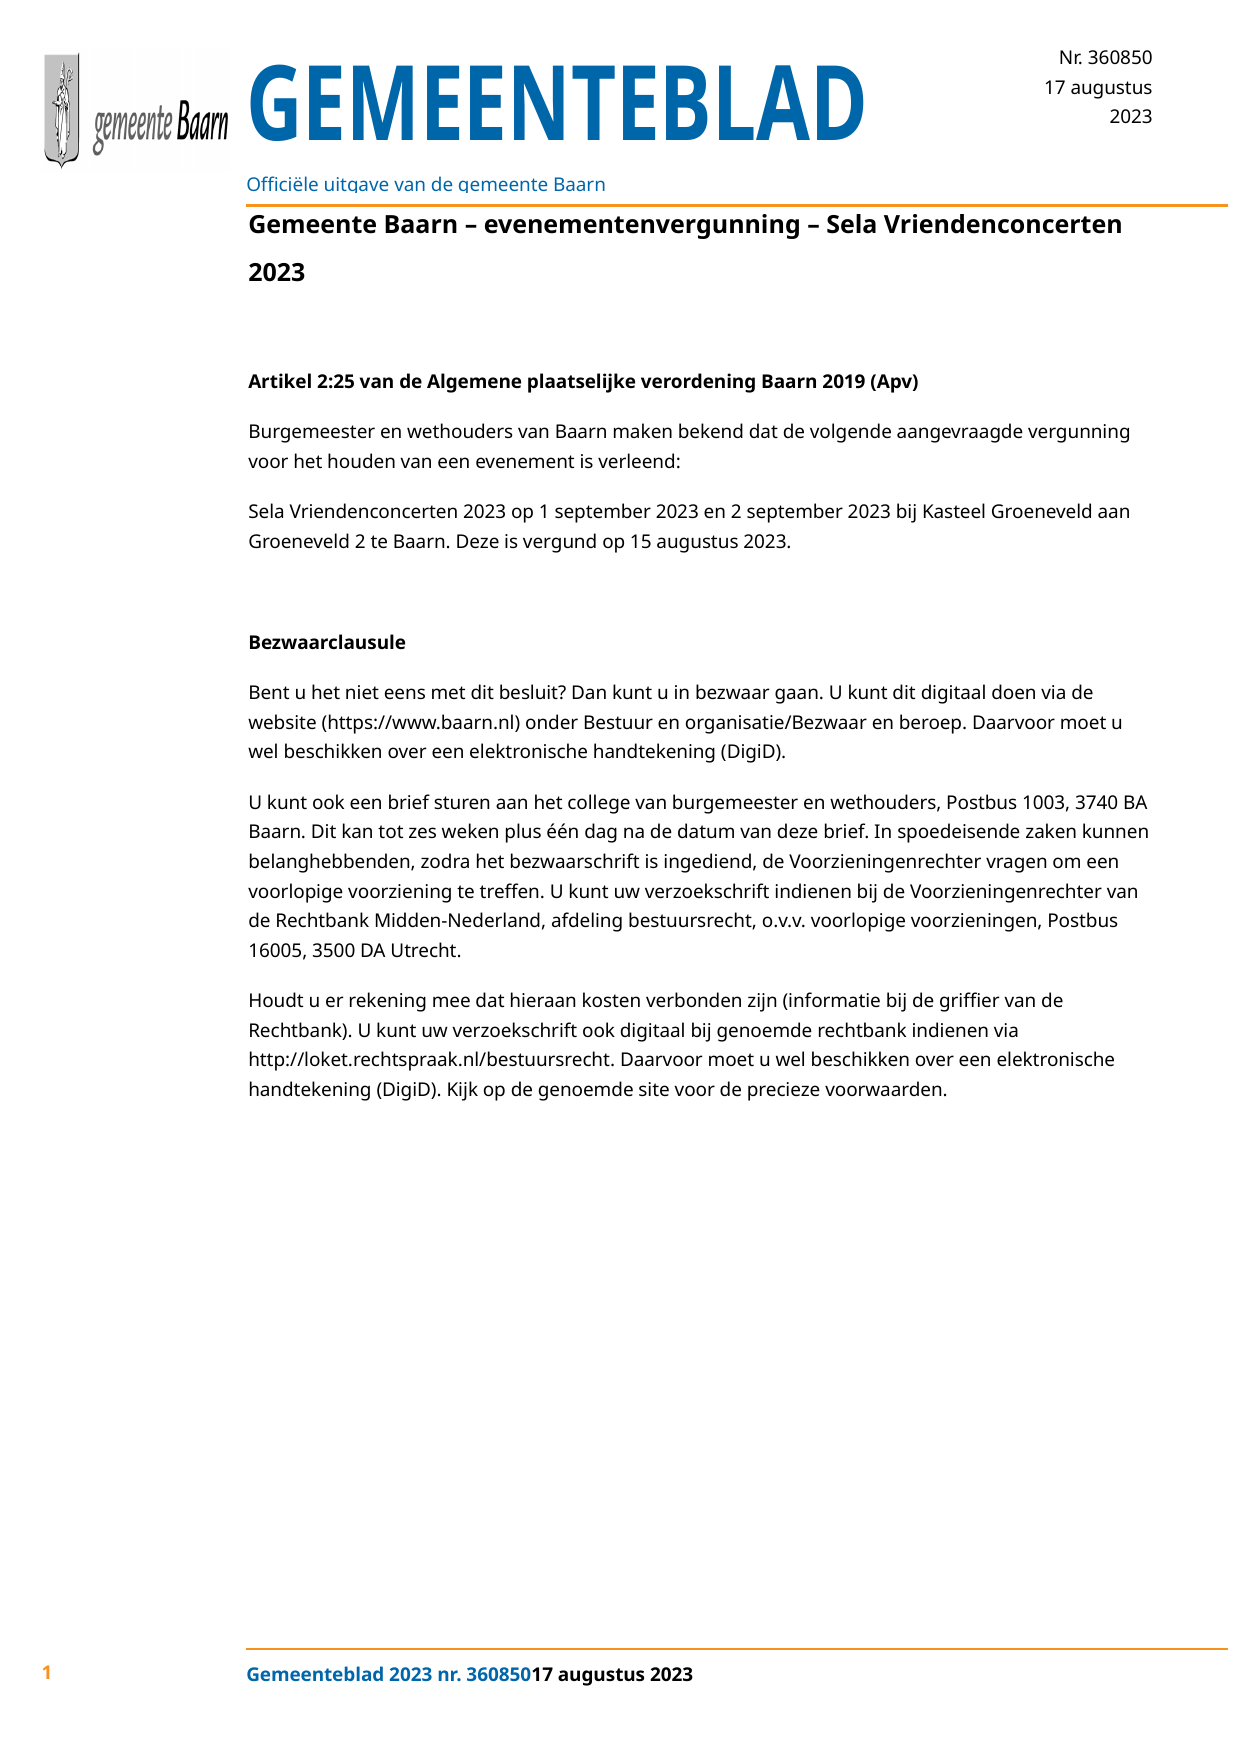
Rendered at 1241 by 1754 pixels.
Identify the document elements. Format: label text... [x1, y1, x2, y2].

picture [41, 47, 231, 172]
text Bezwaarclausule [248, 629, 1152, 655]
text U kunt ook een brief sturen aan het college van burgemeester en wethouders, Postbus 1003, 3740 BA Baarn. Dit kan tot zes weken plus één dag na de datum van deze brief. In spoedeisende zaken kunnen belanghebbenden, zodra het bezwaarschrift is ingediend, de Voorzieningenrechter vragen om een voorlopige voorziening te treffen. U kunt uw verzoekschrift indienen bij de Voorzieningenrechter van de Rechtbank Midden-Nederland, afdeling bestuursrecht, o.v.v. voorlopige voorzieningen, Postbus 16005, 3500 DA Utrecht. [248, 789, 1152, 963]
text Sela Vriendenconcerten 2023 op 1 september 2023 en 2 september 2023 bij Kasteel Groeneveld aan Groeneveld 2 te Baarn. Deze is vergund op 15 augustus 2023. [248, 499, 1152, 554]
text Burgemeester en wethouders van Baarn maken bekend dat de volgende aangevraagde vergunning voor het houden van een evenement is verleend: [248, 419, 1152, 474]
text Houdt u er rekening mee dat hieraan kosten verbonden zijn (informatie bij de griffier van de Rechtbank). U kunt uw verzoekschrift ook digitaal bij genoemde rechtbank indienen via http://loket.rechtspraak.nl/bestuursrecht. Daarvoor moet u wel beschikken over een elektronische handtekening (DigiD). Kijk op de genoemde site voor de precieze voorwaarden. [248, 987, 1152, 1102]
text Bent u het niet eens met dit besluit? Dan kunt u in bezwaar gaan. U kunt dit digitaal doen via de website (https://www.baarn.nl) onder Bestuur en organisatie/Bezwaar en beroep. Daarvoor moet u wel beschikken over een elektronische handtekening (DigiD). [248, 679, 1152, 764]
text Gemeente Baarn – evenementenvergunning – Sela Vriendenconcerten 2023 [248, 207, 1152, 288]
text Artikel 2:25 van de Algemene plaatselijke verordening Baarn 2019 (Apv) [248, 368, 1152, 394]
